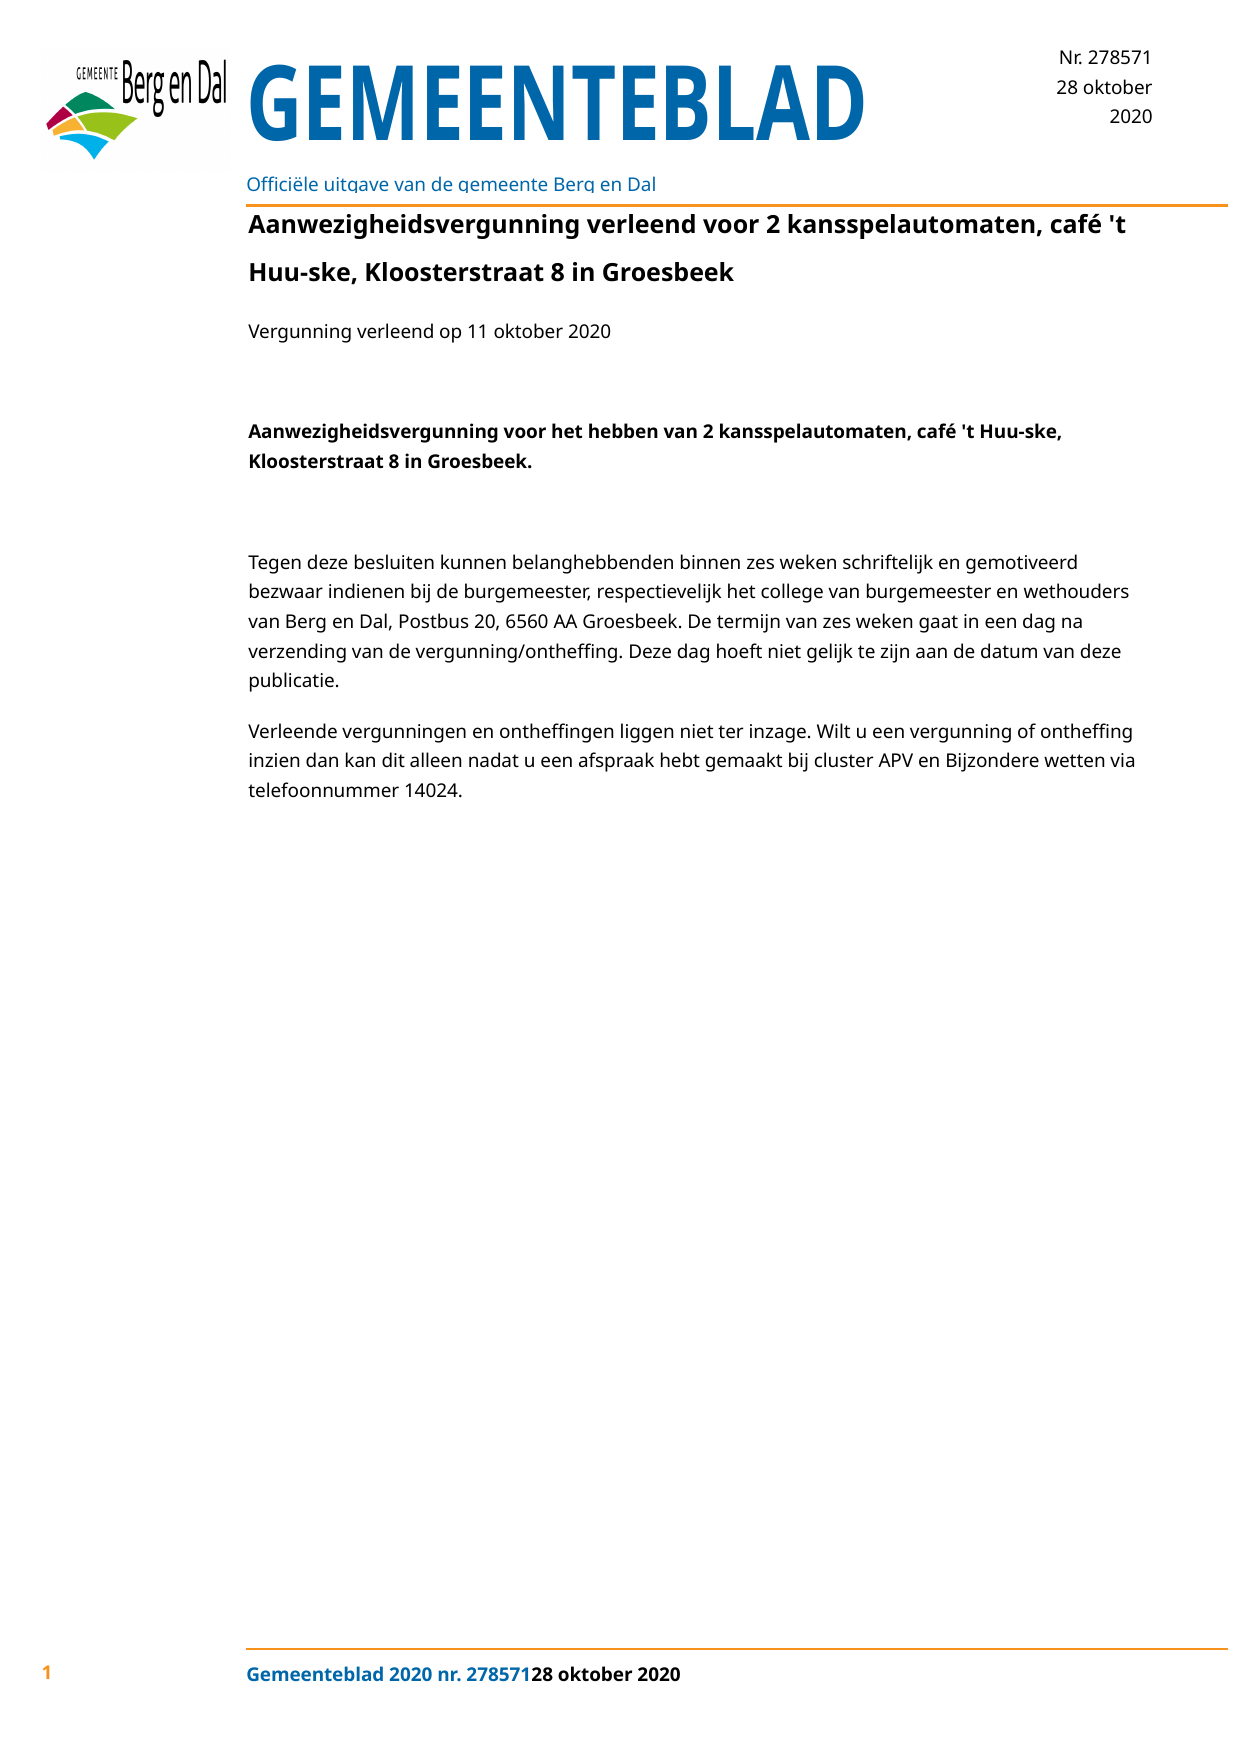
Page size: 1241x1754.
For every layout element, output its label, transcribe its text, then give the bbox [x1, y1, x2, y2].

text Aanwezigheidsvergunning verleend voor 2 kansspelautomaten, café 't Huu-ske, Kloosterstraat 8 in Groesbeek [248, 207, 1152, 288]
text Vergunning verleend op 11 oktober 2020 [248, 318, 1152, 344]
text Tegen deze besluiten kunnen belanghebbenden binnen zes weken schriftelijk en gemotiveerd bezwaar indienen bij de burgemeester, respectievelijk het college van burgemeester en wethouders van Berg en Dal, Postbus 20, 6560 AA Groesbeek. De termijn van zes weken gaat in een dag na verzending van de vergunning/ontheffing. Deze dag hoeft niet gelijk te zijn aan de datum van deze publicatie. [248, 549, 1152, 693]
picture [41, 47, 231, 172]
text Verleende vergunningen en ontheffingen liggen niet ter inzage. Wilt u een vergunning of ontheffing inzien dan kan dit alleen nadat u een afspraak hebt gemaakt bij cluster APV en Bijzondere wetten via telefoonnummer 14024. [248, 718, 1152, 803]
text Aanwezigheidsvergunning voor het hebben van 2 kansspelautomaten, café 't Huu-ske, Kloosterstraat 8 in Groesbeek. [248, 419, 1152, 474]
